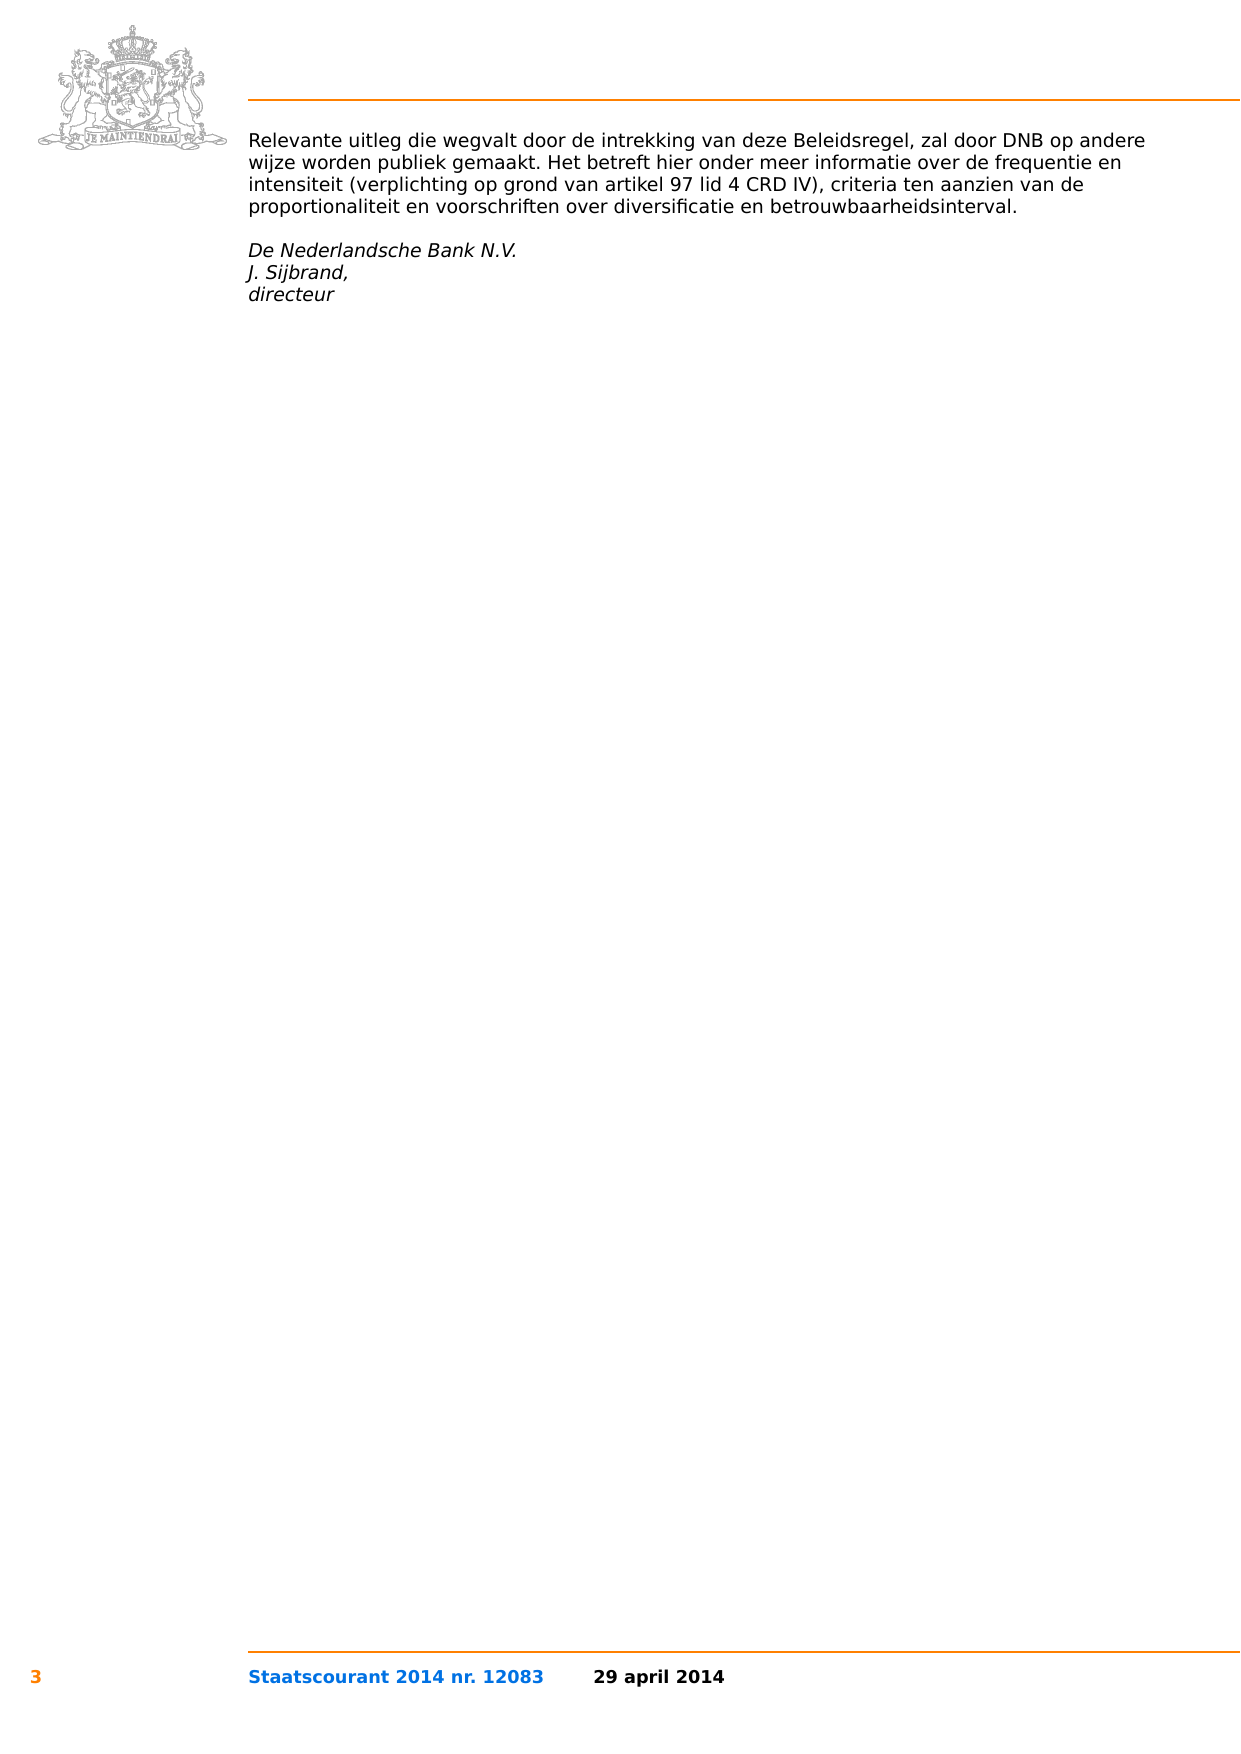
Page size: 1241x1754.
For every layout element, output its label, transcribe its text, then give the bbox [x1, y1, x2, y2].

text De Nederlandsche Bank N.V. J. Sijbrand, directeur [248, 240, 1163, 306]
text Relevante uitleg die wegvalt door de intrekking van deze Beleidsregel, zal door DNB op andere wijze worden publiek gemaakt. Het betreft hier onder meer informatie over de frequentie en intensiteit (verplichting op grond van artikel 97 lid 4 CRD IV), criteria ten aanzien van de proportionaliteit en voorschriften over diversificatie en betrouwbaarheidsinterval. [248, 130, 1163, 218]
picture [38, 25, 227, 150]
